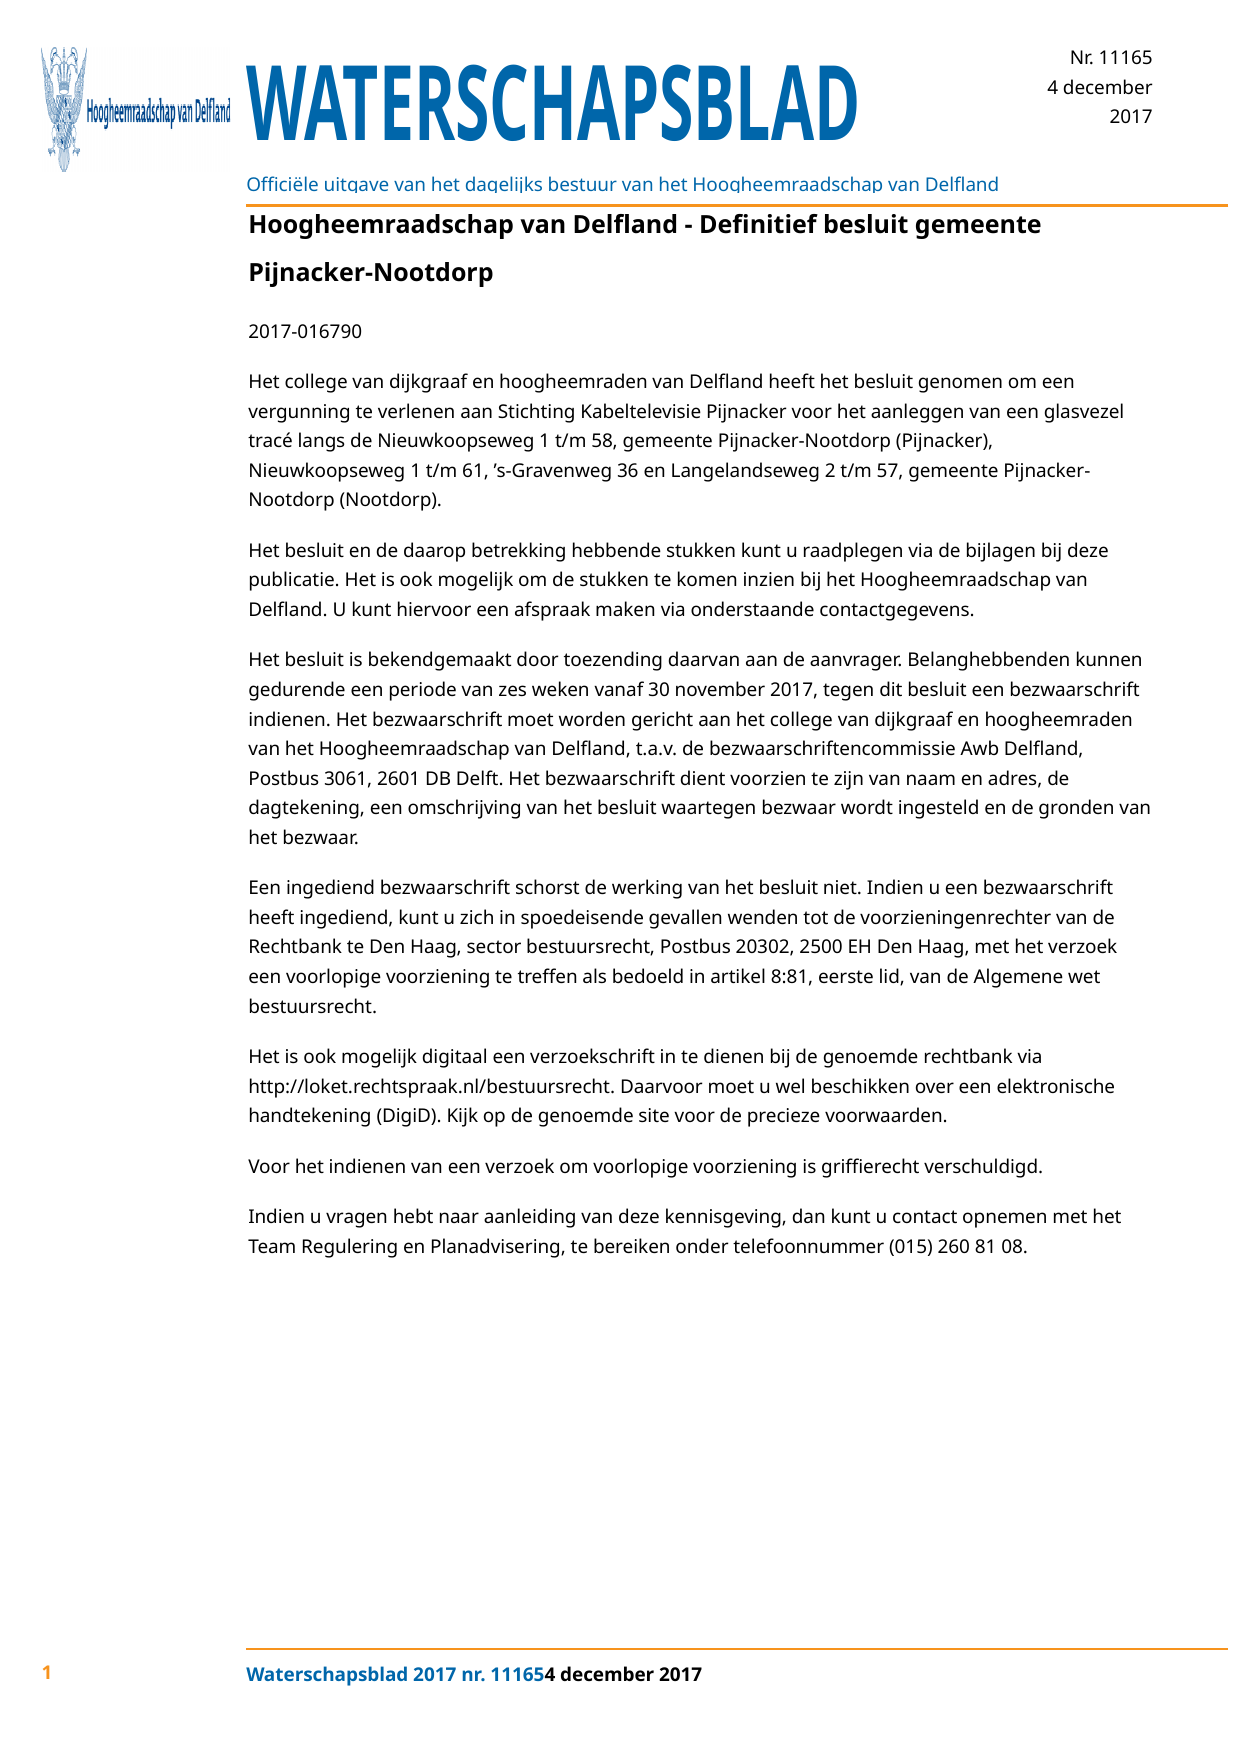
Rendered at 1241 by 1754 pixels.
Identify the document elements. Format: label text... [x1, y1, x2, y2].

text Hoogheemraadschap van Delfland - Definitief besluit gemeente Pijnacker-Nootdorp [248, 207, 1152, 288]
text 2017-016790 [248, 318, 1152, 344]
text Het besluit is bekendgemaakt door toezending daarvan aan de aanvrager. Belanghebbenden kunnen gedurende een periode van zes weken vanaf 30 november 2017, tegen dit besluit een bezwaarschrift indienen. Het bezwaarschrift moet worden gericht aan het college van dijkgraaf en hoogheemraden van het Hoogheemraadschap van Delfland, t.a.v. de bezwaarschriftencommissie Awb Delfland, Postbus 3061, 2601 DB Delft. Het bezwaarschrift dient voorzien te zijn van naam en adres, de dagtekening, een omschrijving van het besluit waartegen bezwaar wordt ingesteld en de gronden van het bezwaar. [248, 647, 1152, 850]
text Het is ook mogelijk digitaal een verzoekschrift in te dienen bij de genoemde rechtbank via http://loket.rechtspraak.nl/bestuursrecht. Daarvoor moet u wel beschikken over een elektronische handtekening (DigiD). Kijk op de genoemde site voor de precieze voorwaarden. [248, 1043, 1152, 1128]
text Voor het indienen van een verzoek om voorlopige voorziening is griffierecht verschuldigd. [248, 1153, 1152, 1179]
picture [41, 47, 231, 172]
text Het college van dijkgraaf en hoogheemraden van Delfland heeft het besluit genomen om een vergunning te verlenen aan Stichting Kabeltelevisie Pijnacker voor het aanleggen van een glasvezel tracé langs de Nieuwkoopseweg 1 t/m 58, gemeente Pijnacker-Nootdorp (Pijnacker), Nieuwkoopseweg 1 t/m 61, ’s-Gravenweg 36 en Langelandseweg 2 t/m 57, gemeente Pijnacker-Nootdorp (Nootdorp). [248, 368, 1152, 512]
text Een ingediend bezwaarschrift schorst de werking van het besluit niet. Indien u een bezwaarschrift heeft ingediend, kunt u zich in spoedeisende gevallen wenden tot de voorzieningenrechter van de Rechtbank te Den Haag, sector bestuursrecht, Postbus 20302, 2500 EH Den Haag, met het verzoek een voorlopige voorziening te treffen als bedoeld in artikel 8:81, eerste lid, van de Algemene wet bestuursrecht. [248, 874, 1152, 1019]
text Het besluit en de daarop betrekking hebbende stukken kunt u raadplegen via de bijlagen bij deze publicatie. Het is ook mogelijk om de stukken te komen inzien bij het Hoogheemraadschap van Delfland. U kunt hiervoor een afspraak maken via onderstaande contactgegevens. [248, 537, 1152, 622]
text Indien u vragen hebt naar aanleiding van deze kennisgeving, dan kunt u contact opnemen met het Team Regulering en Planadvisering, te bereiken onder telefoonnummer (015) 260 81 08. [248, 1203, 1152, 1259]
